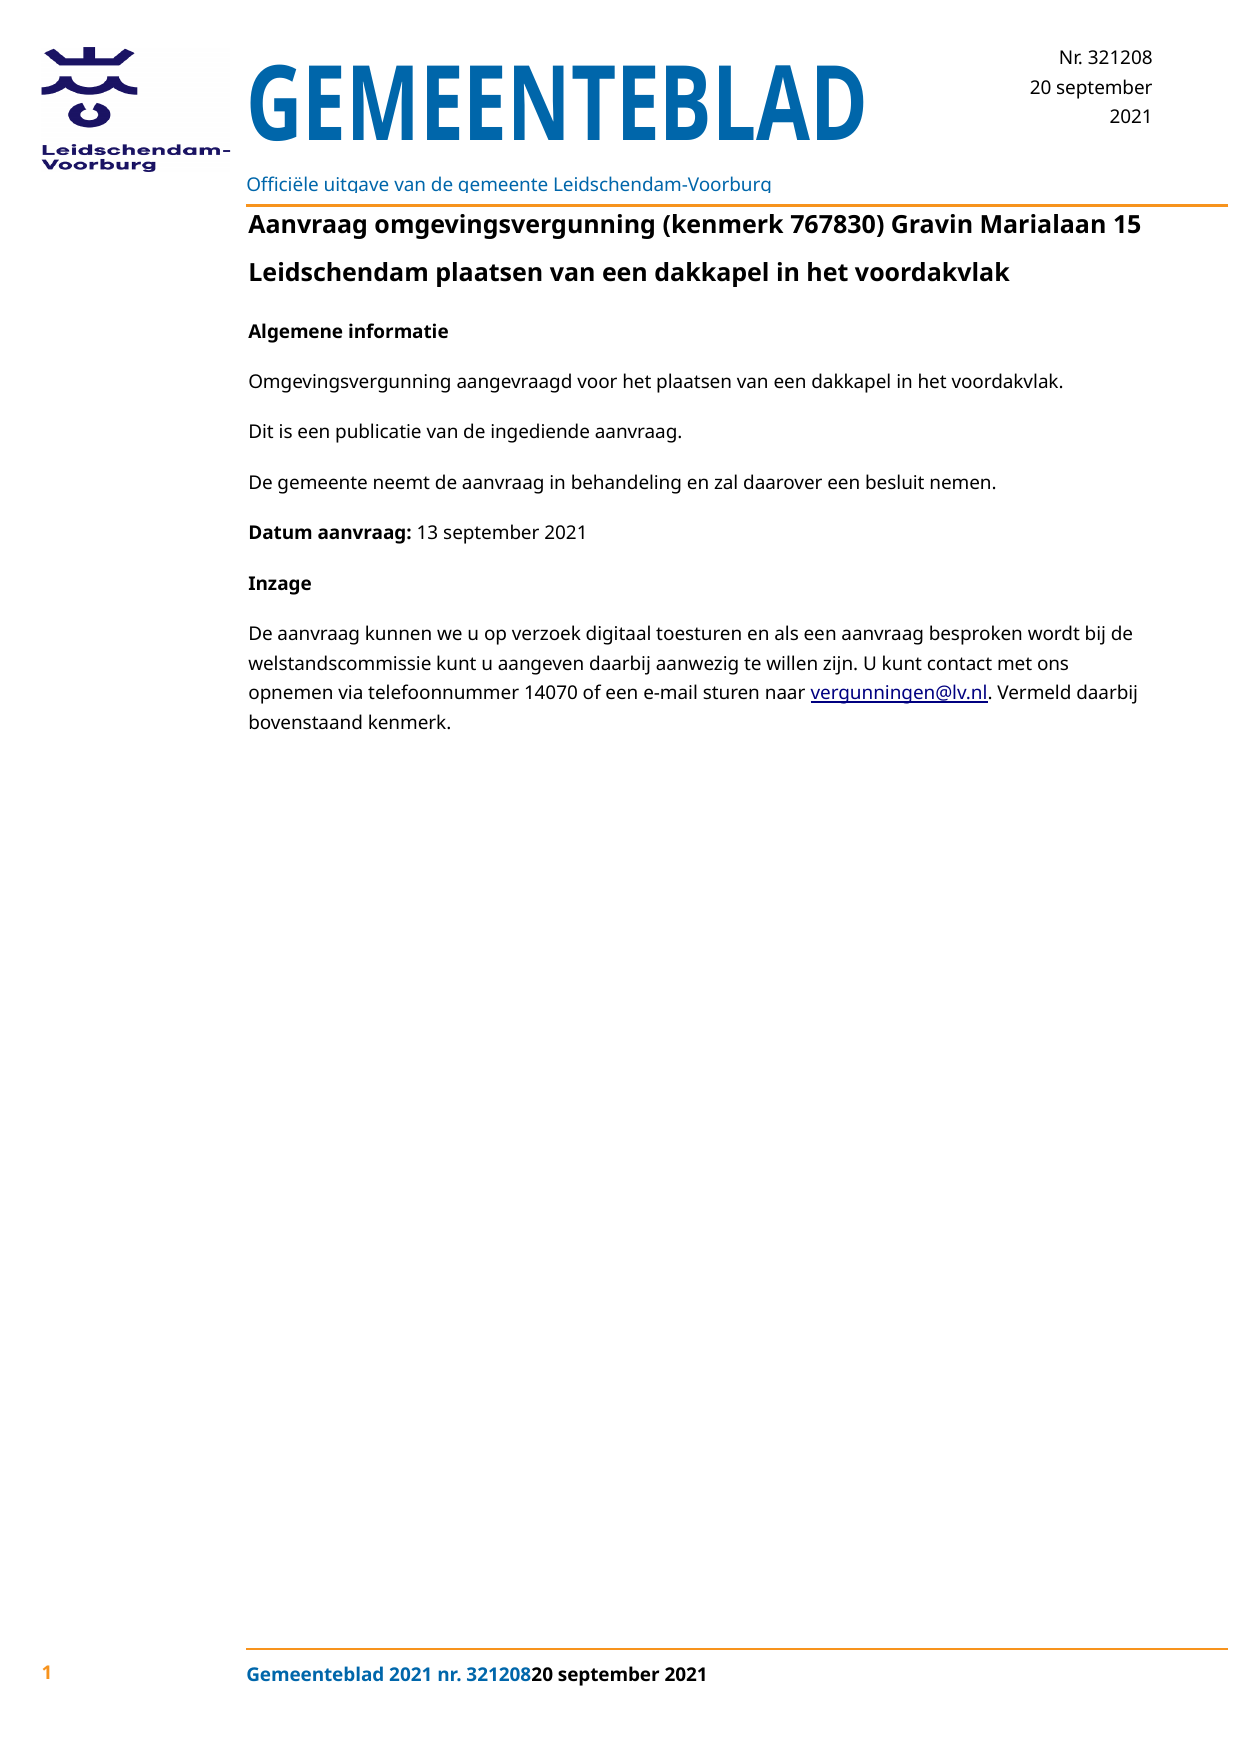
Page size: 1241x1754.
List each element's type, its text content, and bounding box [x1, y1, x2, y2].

text Dit is een publicatie van de ingediende aanvraag. [248, 419, 1152, 444]
picture [41, 47, 231, 172]
text De gemeente neemt de aanvraag in behandeling en zal daarover een besluit nemen. [248, 469, 1152, 495]
text Aanvraag omgevingsvergunning (kenmerk 767830) Gravin Marialaan 15 Leidschendam plaatsen van een dakkapel in het voordakvlak [248, 207, 1152, 288]
text De aanvraag kunnen we u op verzoek digitaal toesturen en als een aanvraag besproken wordt bij de welstandscommissie kunt u aangeven daarbij aanwezig te willen zijn. U kunt contact met ons opnemen via telefoonnummer 14070 of een e-mail sturen naar vergunningen@lv.nl. Vermeld daarbij bovenstaand kenmerk. [248, 620, 1152, 735]
text Datum aanvraag: 13 september 2021 [248, 519, 1152, 545]
text Algemene informatie [248, 318, 1152, 344]
text Inzage [248, 570, 1152, 596]
text Omgevingsvergunning aangevraagd voor het plaatsen van een dakkapel in het voordakvlak. [248, 368, 1152, 394]
